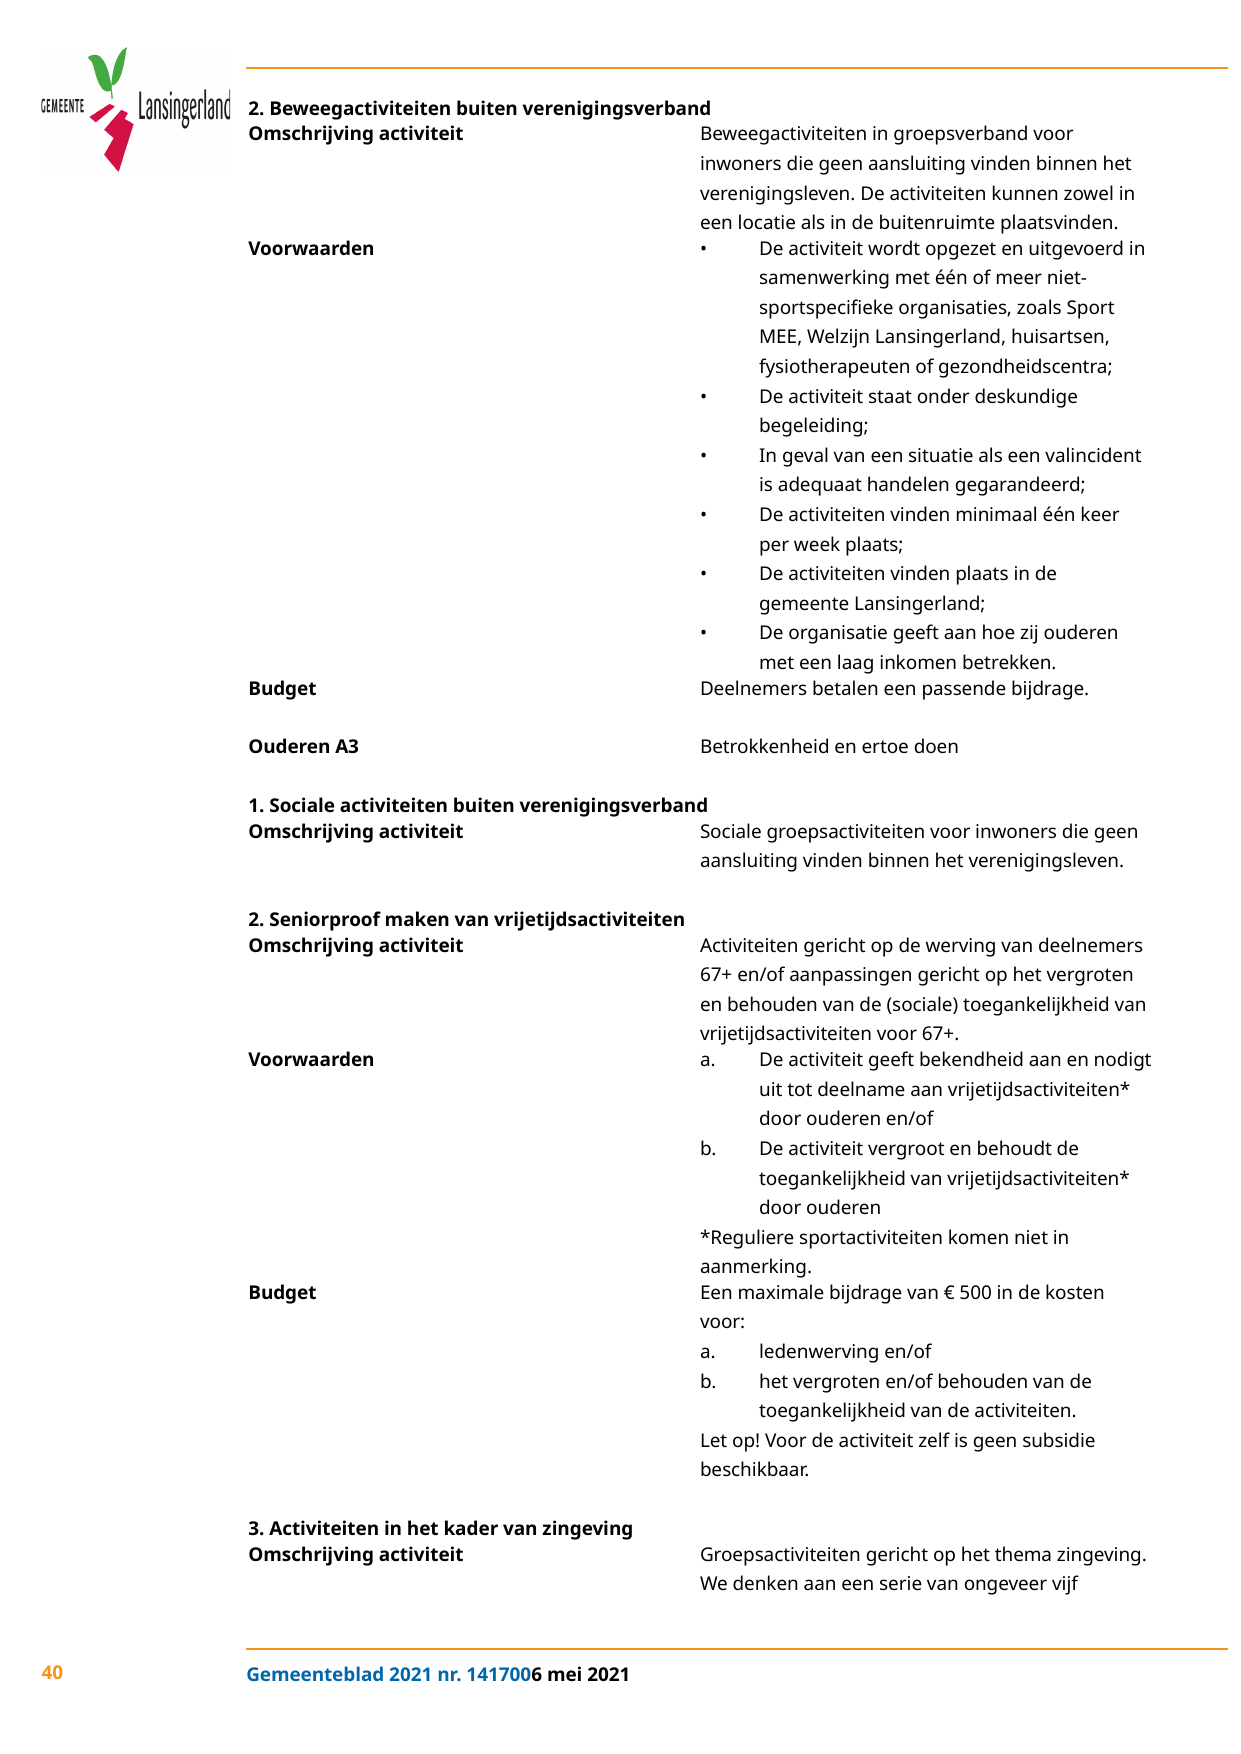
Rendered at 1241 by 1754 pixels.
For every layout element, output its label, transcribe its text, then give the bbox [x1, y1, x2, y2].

table_cell Omschrijving activiteit [248, 818, 700, 873]
picture [41, 47, 231, 172]
table_cell Omschrijving activiteit [248, 932, 700, 1046]
table_header Ouderen A3 [248, 734, 700, 759]
table_cell Voorwaarden [248, 1046, 700, 1279]
table_cell Sociale groepsactiviteiten voor inwoners die geen aansluiting vinden binnen het verenigingsleven. [700, 818, 1152, 873]
table_cell Deelnemers betalen een passende bijdrage. [700, 675, 1152, 701]
table_cell De activiteit wordt opgezet en uitgevoerd in samenwerking met één of meer niet-sportspecifieke organisaties, zoals Sport MEE, Welzijn Lansingerland, huisartsen, fysiotherapeuten of gezondheidscentra; De activiteit staat onder deskundige begeleiding; In geval van een situatie als een valincident is adequaat handelen gegarandeerd; De activiteiten vinden minimaal één keer per week plaats; De activiteiten vinden plaats in de gemeente Lansingerland; De organisatie geeft aan hoe zij ouderen met een laag inkomen betrekken. [700, 235, 1152, 675]
table_header 2. Seniorproof maken van vrijetijdsactiviteiten [248, 906, 1152, 932]
table_cell Activiteiten gericht op de werving van deelnemers 67+ en/of aanpassingen gericht op het vergroten en behouden van de (sociale) toegankelijkheid van vrijetijdsactiviteiten voor 67+. [700, 932, 1152, 1046]
table_header Betrokkenheid en ertoe doen [700, 734, 1152, 759]
table_cell Budget [248, 675, 700, 701]
table_cell Groepsactiviteiten gericht op het thema zingeving. We denken aan een serie van ongeveer vijf [700, 1541, 1152, 1596]
table_cell Een maximale bijdrage van € 500 in de kosten voor: ledenwerving en/of het vergroten en/of behouden van de toegankelijkheid van de activiteiten. Let op! Voor de activiteit zelf is geen subsidie beschikbaar. [700, 1279, 1152, 1482]
table_cell Beweegactiviteiten in groepsverband voor inwoners die geen aansluiting vinden binnen het verenigingsleven. De activiteiten kunnen zowel in een locatie als in de buitenruimte plaatsvinden. [700, 121, 1152, 235]
table_cell Omschrijving activiteit [248, 1541, 700, 1596]
table_cell De activiteit geeft bekendheid aan en nodigt uit tot deelname aan vrijetijdsactiviteiten* door ouderen en/of De activiteit vergroot en behoudt de toegankelijkheid van vrijetijdsactiviteiten* door ouderen *Reguliere sportactiviteiten komen niet in aanmerking. [700, 1046, 1152, 1279]
table_header 1. Sociale activiteiten buiten verenigingsverband [248, 792, 1152, 818]
table_header 2. Beweegactiviteiten buiten verenigingsverband [248, 95, 1152, 121]
table_cell Omschrijving activiteit [248, 121, 700, 235]
table_header 3. Activiteiten in het kader van zingeving [248, 1515, 1152, 1541]
table_cell Voorwaarden [248, 235, 700, 675]
table_cell Budget [248, 1279, 700, 1482]
